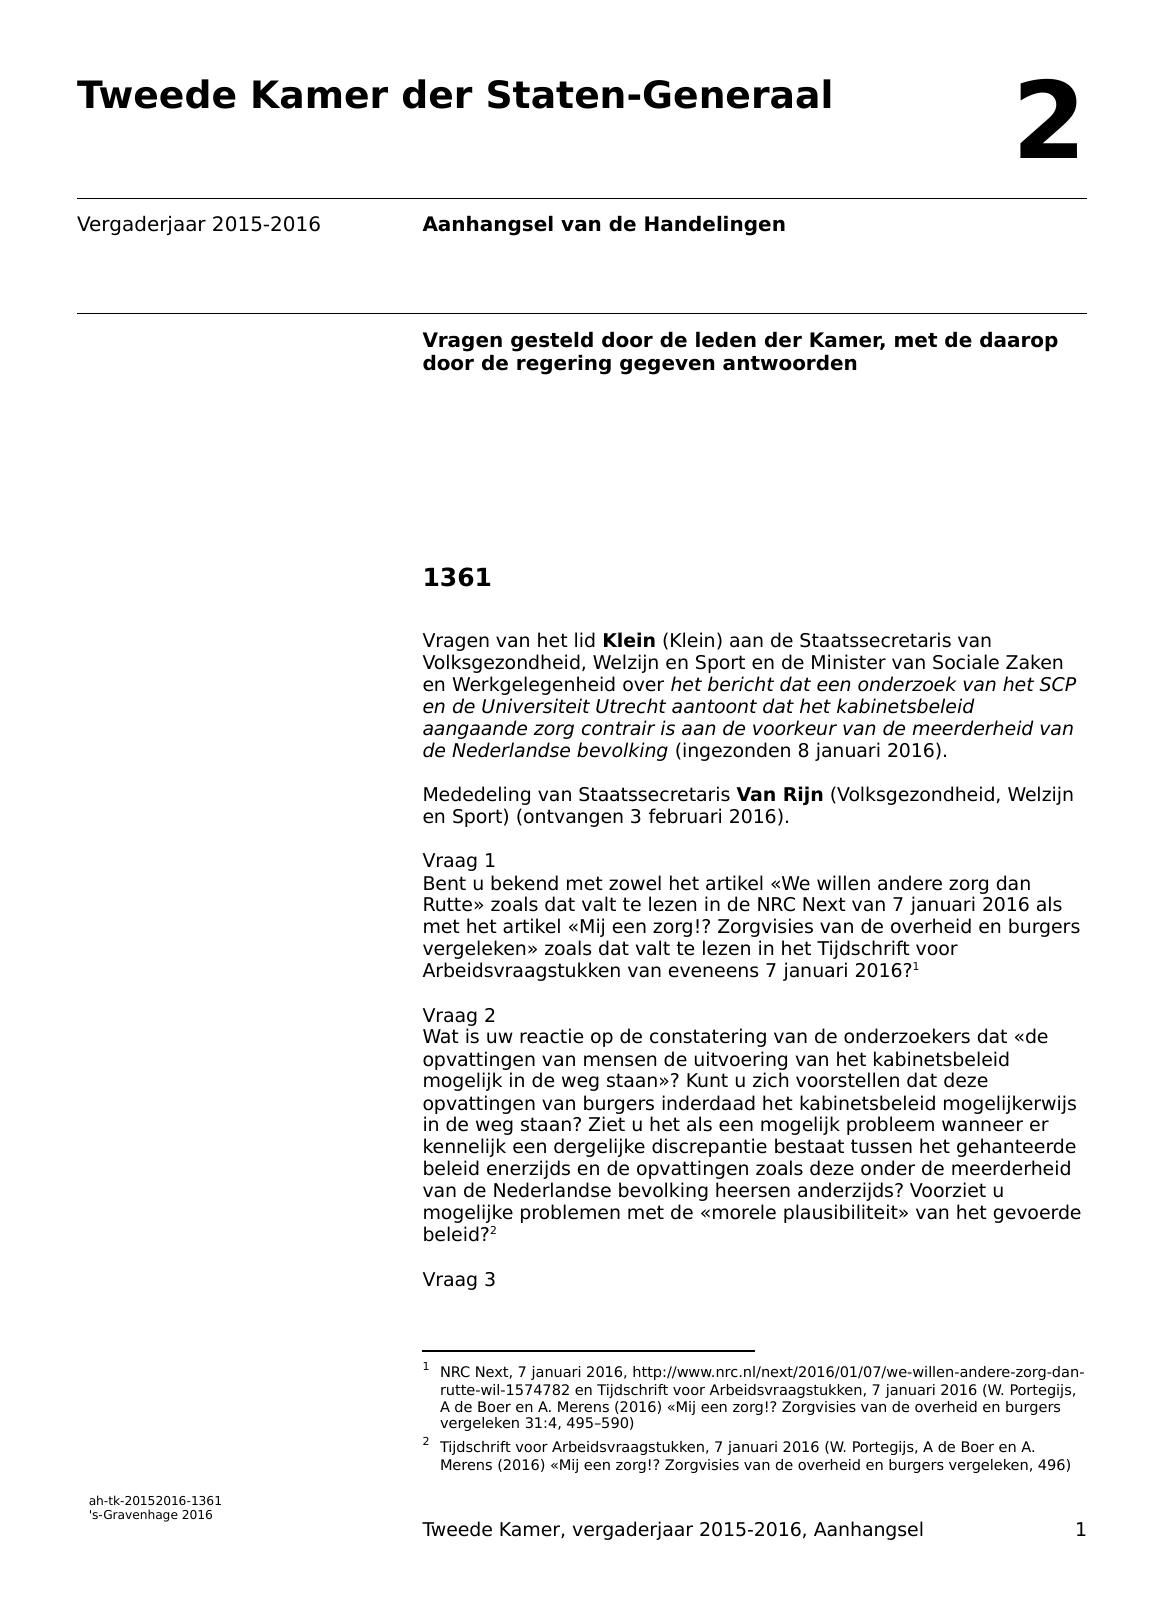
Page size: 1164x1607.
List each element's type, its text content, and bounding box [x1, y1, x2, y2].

text Wat is uw reactie op de constatering van de onderzoekers dat «de opvattingen van mensen de uitvoering van het kabinetsbeleid mogelijk in de weg staan»? Kunt u zich voorstellen dat deze opvattingen van burgers inderdaad het kabinetsbeleid mogelijkerwijs in de weg staan? Ziet u het als een mogelijk probleem wanneer er kennelijk een dergelijke discrepantie bestaat tussen het gehanteerde beleid enerzijds en de opvattingen zoals deze onder de meerderheid van de Nederlandse bevolking heersen anderzijds? Voorziet u mogelijke problemen met de «morele plausibiliteit» van het gevoerde beleid? [422, 1026, 1087, 1246]
table_cell Vergaderjaar 2015-2016 [77, 199, 422, 313]
text Bent u bekend met zowel het artikel «We willen andere zorg dan Rutte» zoals dat valt te lezen in de NRC Next van 7 januari 2016 als met het artikel «Mij een zorg!? Zorgvisies van de overheid en burgers vergeleken» zoals dat valt te lezen in het Tijdschrift voor Arbeidsvraagstukken van eveneens 7 januari 2016? [422, 872, 1087, 982]
table_header Tweede Kamer der Staten-Generaal [77, 59, 886, 198]
text NRC Next, 7 januari 2016, http://www.nrc.nl/next/2016/01/07/we-willen-andere-zorg-dan-rutte-wil-1574782 en Tijdschrift voor Arbeidsvraagstukken, 7 januari 2016 (W. Portegijs, A de Boer en A. Merens (2016) «Mij een zorg!? Zorgvisies van de overheid en burgers vergeleken 31:4, 495–590) [422, 1360, 1087, 1432]
text 's-Gravenhage 2016 [88, 1508, 323, 1522]
text Vraag 1 [422, 850, 1087, 872]
text Vraag 2 [422, 1004, 1087, 1026]
table_cell [77, 314, 422, 375]
table_header 2 [886, 59, 1087, 198]
text Tijdschrift voor Arbeidsvraagstukken, 7 januari 2016 (W. Portegijs, A de Boer en A. Merens (2016) «Mij een zorg!? Zorgvisies van de overheid en burgers vergeleken, 496) [422, 1435, 1087, 1474]
text Vraag 3 [422, 1268, 1087, 1290]
table_cell Aanhangsel van de Handelingen [422, 199, 1087, 313]
table_cell Vragen gesteld door de leden der Kamer, met de daarop door de regering gegeven antwoorden [422, 314, 1087, 375]
text ah-tk-20152016-1361 [88, 1494, 323, 1508]
text 1361 [422, 563, 1087, 592]
text Vragen van het lid Klein (Klein) aan de Staatssecretaris van Volksgezondheid, Welzijn en Sport en de Minister van Sociale Zaken en Werkgelegenheid over het bericht dat een onderzoek van het SCP en de Universiteit Utrecht aantoont dat het kabinetsbeleid aangaande zorg contrair is aan de voorkeur van de meerderheid van de Nederlandse bevolking (ingezonden 8 januari 2016). [422, 630, 1087, 762]
text Mededeling van Staatssecretaris Van Rijn (Volksgezondheid, Welzijn en Sport) (ontvangen 3 februari 2016). [422, 784, 1087, 828]
